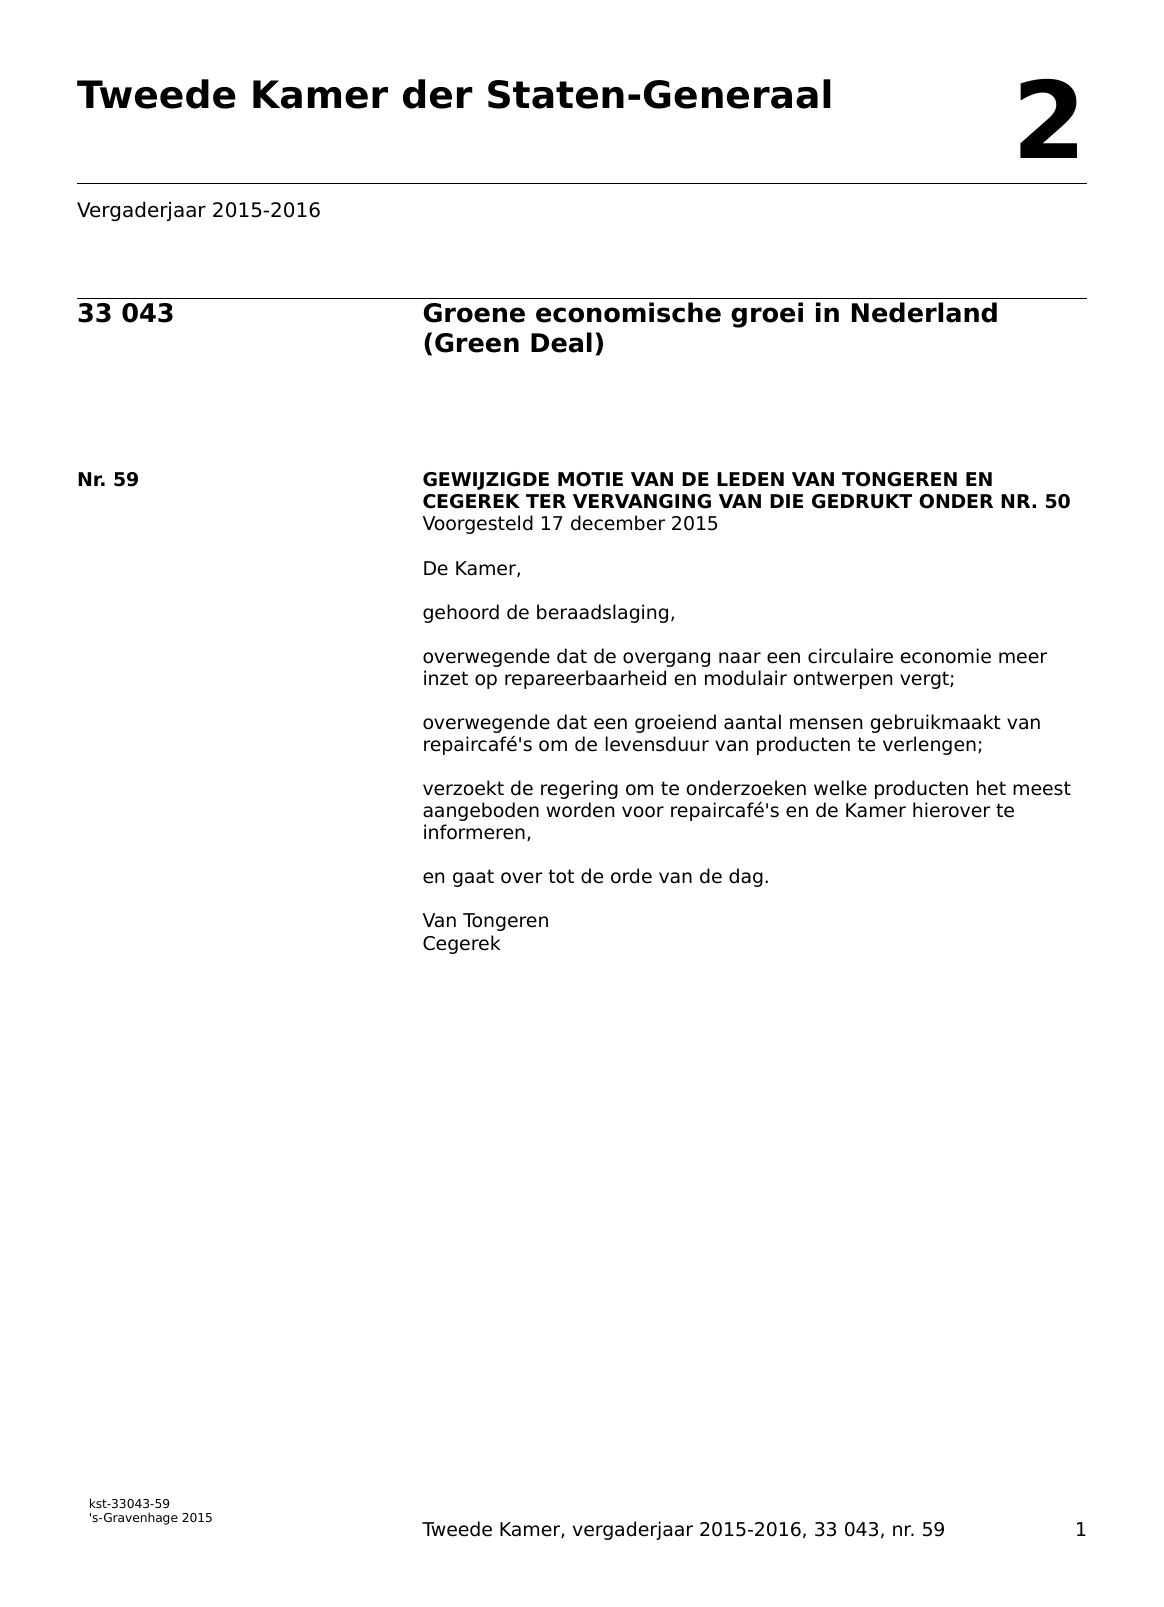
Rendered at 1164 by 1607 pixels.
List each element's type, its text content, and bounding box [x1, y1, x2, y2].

text De Kamer, [422, 557, 1087, 579]
text kst-33043-59 [88, 1497, 323, 1511]
subtitle 33 043 Groene economische groei in Nederland (Green Deal) [77, 299, 1087, 358]
text Van Tongeren [422, 910, 1087, 932]
text en gaat over tot de orde van de dag. [422, 866, 1087, 888]
text Cegerek [422, 932, 1087, 954]
text gehoord de beraadslaging, [422, 602, 1087, 624]
text verzoekt de regering om te onderzoeken welke producten het meest aangeboden worden voor repaircafé's en de Kamer hierover te informeren, [422, 778, 1087, 844]
text 's-Gravenhage 2015 [88, 1511, 323, 1525]
table_cell Vergaderjaar 2015-2016 [77, 184, 1087, 298]
text overwegende dat de overgang naar een circulaire economie meer inzet op repareerbaarheid en modulair ontwerpen vergt; [422, 646, 1087, 690]
table_header Tweede Kamer der Staten-Generaal [77, 59, 886, 183]
text overwegende dat een groeiend aantal mensen gebruikmaakt van repaircafé's om de levensduur van producten te verlengen; [422, 712, 1087, 756]
subtitle Nr. 59 GEWIJZIGDE MOTIE VAN DE LEDEN VAN TONGEREN EN CEGEREK TER VERVANGING VAN DIE GEDRUKT ONDER NR. 50 [77, 469, 1087, 513]
table_header 2 [886, 59, 1087, 183]
text Voorgesteld 17 december 2015 [422, 513, 1087, 535]
